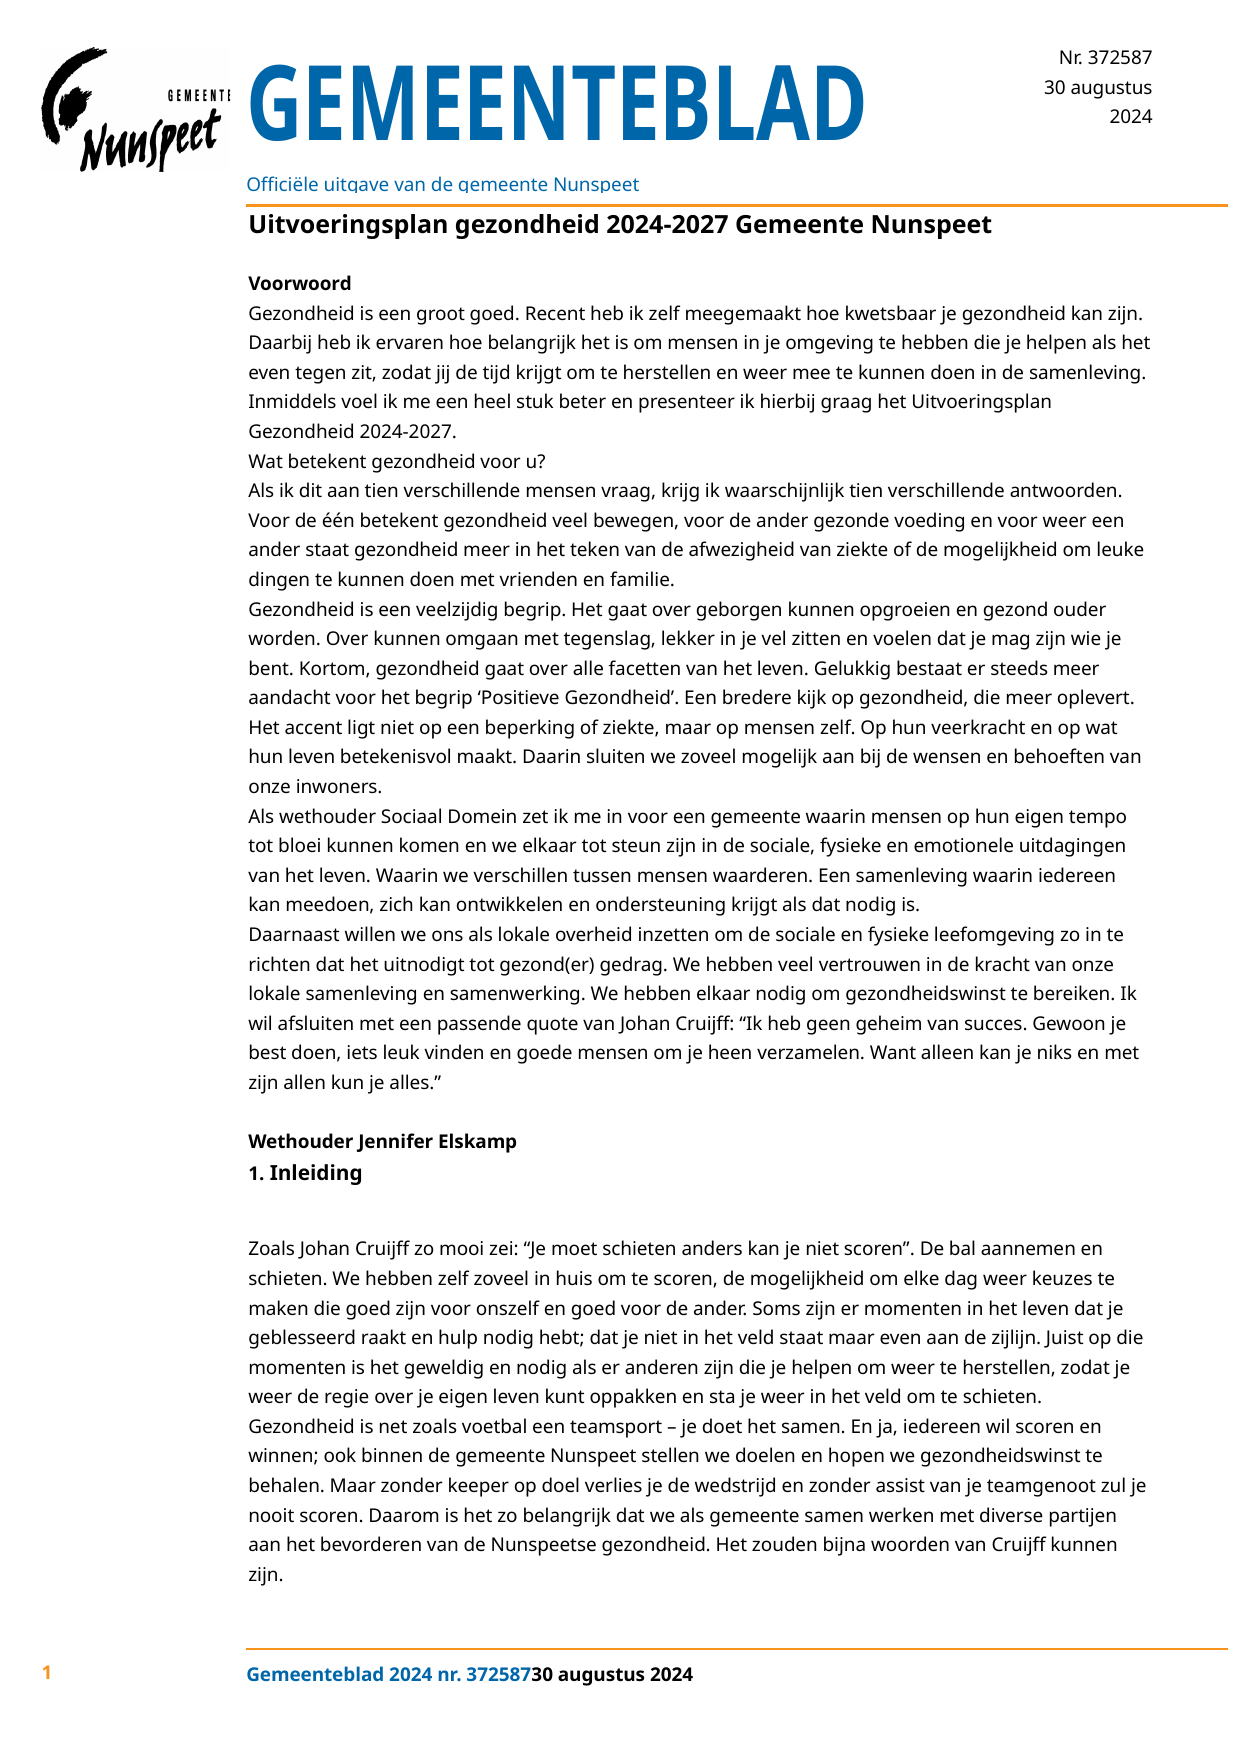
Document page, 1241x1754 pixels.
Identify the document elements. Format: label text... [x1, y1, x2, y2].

text Gezondheid is een veelzijdig begrip. Het gaat over geborgen kunnen opgroeien en gezond ouder worden. Over kunnen omgaan met tegenslag, lekker in je vel zitten en voelen dat je mag zijn wie je bent. Kortom, gezondheid gaat over alle facetten van het leven. Gelukkig bestaat er steeds meer aandacht voor het begrip ‘Positieve Gezondheid’. Een bredere kijk op gezondheid, die meer oplevert. Het accent ligt niet op een beperking of ziekte, maar op mensen zelf. Op hun veerkracht en op wat hun leven betekenisvol maakt. Daarin sluiten we zoveel mogelijk aan bij de wensen en behoeften van onze inwoners. [248, 596, 1152, 799]
text Als wethouder Sociaal Domein zet ik me in voor een gemeente waarin mensen op hun eigen tempo tot bloei kunnen komen en we elkaar tot steun zijn in de sociale, fysieke en emotionele uitdagingen van het leven. Waarin we verschillen tussen mensen waarderen. Een samenleving waarin iedereen kan meedoen, zich kan ontwikkelen en ondersteuning krijgt als dat nodig is. [248, 803, 1152, 917]
text Als ik dit aan tien verschillende mensen vraag, krijg ik waarschijnlijk tien verschillende antwoorden. Voor de één betekent gezondheid veel bewegen, voor de ander gezonde voeding en voor weer een ander staat gezondheid meer in het teken van de afwezigheid van ziekte of de mogelijkheid om leuke dingen te kunnen doen met vrienden en familie. [248, 477, 1152, 592]
text Daarnaast willen we ons als lokale overheid inzetten om de sociale en fysieke leefomgeving zo in te richten dat het uitnodigt tot gezond(er) gedrag. We hebben veel vertrouwen in de kracht van onze lokale samenleving en samenwerking. We hebben elkaar nodig om gezondheidswinst te bereiken. Ik wil afsluiten met een passende quote van Johan Cruijff: “Ik heb geen geheim van succes. Gewoon je best doen, iets leuk vinden en goede mensen om je heen verzamelen. Want alleen kan je niks en met zijn allen kun je alles.” [248, 921, 1152, 1095]
text Voorwoord [248, 270, 1152, 296]
text Uitvoeringsplan gezondheid 2024-2027 Gemeente Nunspeet [248, 207, 1152, 241]
text Gezondheid is een groot goed. Recent heb ik zelf meegemaakt hoe kwetsbaar je gezondheid kan zijn. Daarbij heb ik ervaren hoe belangrijk het is om mensen in je omgeving te hebben die je helpen als het even tegen zit, zodat jij de tijd krijgt om te herstellen en weer mee te kunnen doen in de samenleving. Inmiddels voel ik me een heel stuk beter en presenteer ik hierbij graag het Uitvoeringsplan Gezondheid 2024-2027. [248, 300, 1152, 444]
text Zoals Johan Cruijff zo mooi zei: “Je moet schieten anders kan je niet scoren”. De bal aannemen en schieten. We hebben zelf zoveel in huis om te scoren, de mogelijkheid om elke dag weer keuzes te maken die goed zijn voor onszelf en goed voor de ander. Soms zijn er momenten in het leven dat je geblesseerd raakt en hulp nodig hebt; dat je niet in het veld staat maar even aan de zijlijn. Juist op die momenten is het geweldig en nodig als er anderen zijn die je helpen om weer te herstellen, zodat je weer de regie over je eigen leven kunt oppakken en sta je weer in het veld om te schieten. [248, 1236, 1152, 1409]
text Gezondheid is net zoals voetbal een teamsport – je doet het samen. En ja, iedereen wil scoren en winnen; ook binnen de gemeente Nunspeet stellen we doelen en hopen we gezondheidswinst te behalen. Maar zonder keeper op doel verlies je de wedstrijd en zonder assist van je teamgenoot zul je nooit scoren. Daarom is het zo belangrijk dat we als gemeente samen werken met diverse partijen aan het bevorderen van de Nunspeetse gezondheid. Het zouden bijna woorden van Cruijff kunnen zijn. [248, 1413, 1152, 1587]
text Wat betekent gezondheid voor u? [248, 448, 1152, 473]
picture [41, 47, 231, 172]
text Wethouder Jennifer Elskamp [248, 1128, 1152, 1154]
text 1. Inleiding [248, 1158, 1152, 1186]
